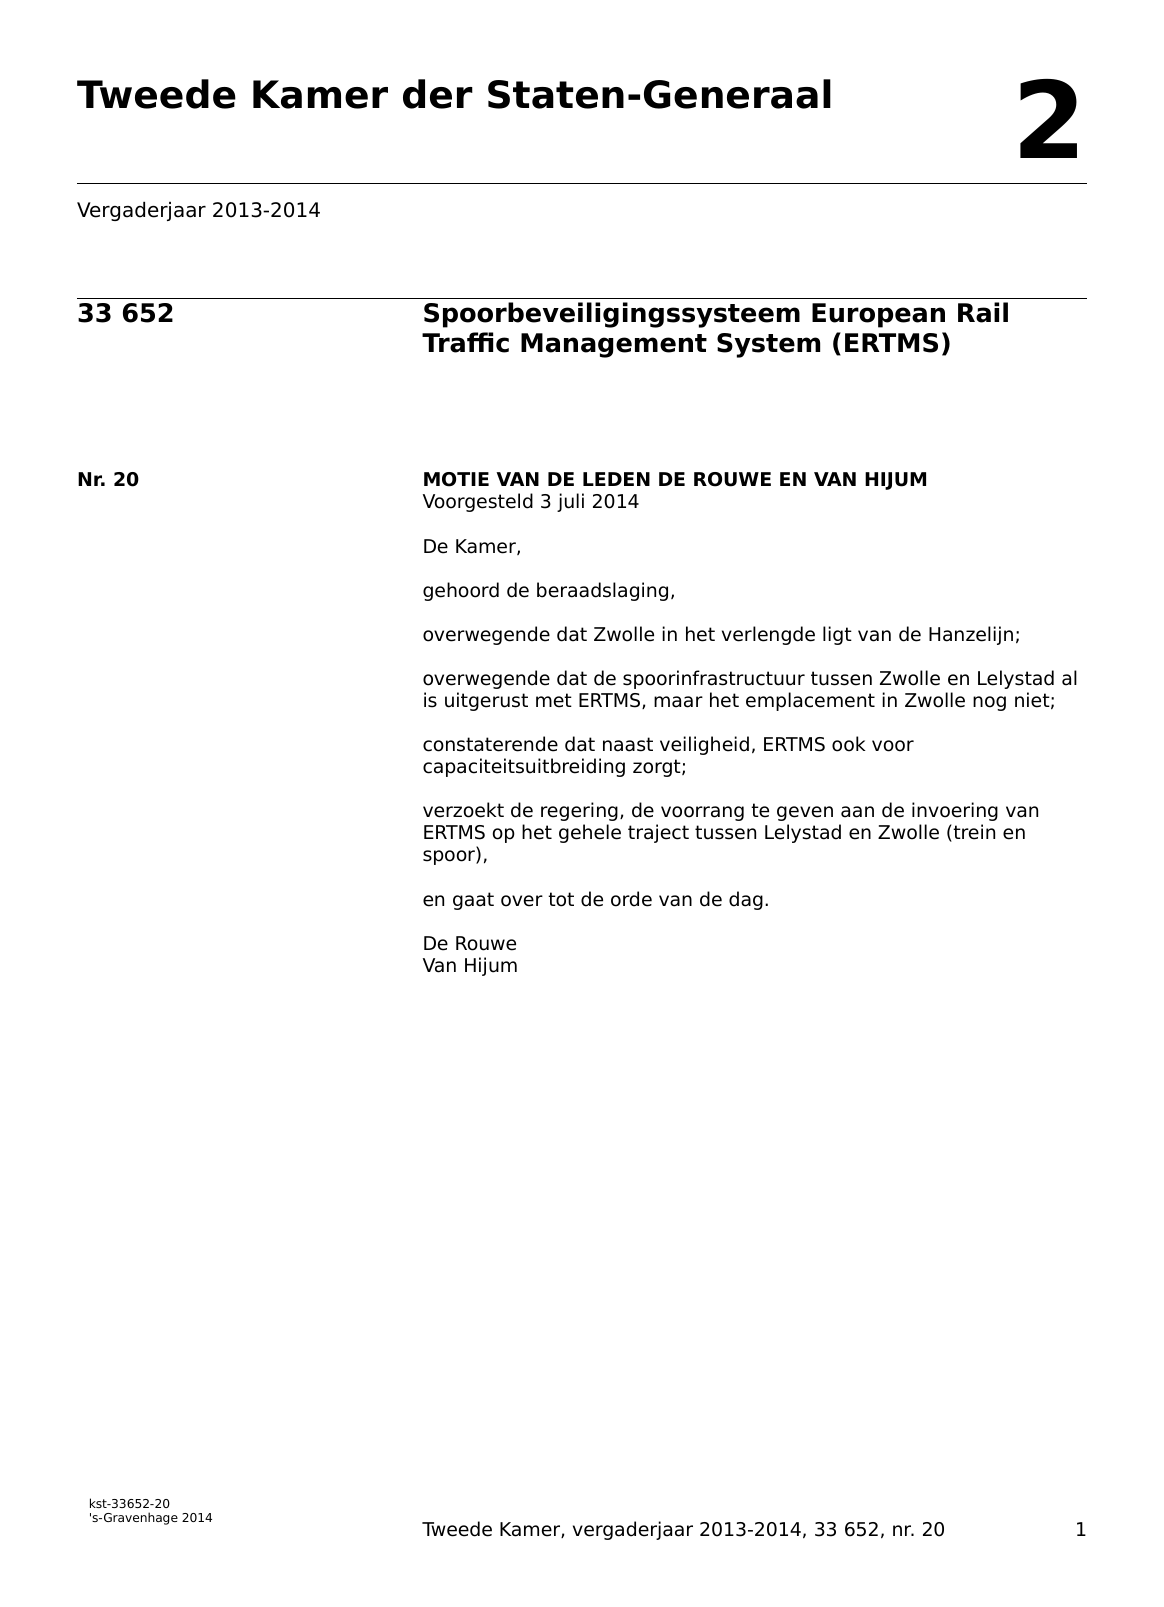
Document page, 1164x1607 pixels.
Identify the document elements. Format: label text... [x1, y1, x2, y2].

table_header 2 [886, 59, 1087, 183]
subtitle Nr. 20 MOTIE VAN DE LEDEN DE ROUWE EN VAN HIJUM [77, 469, 1087, 491]
text De Rouwe [422, 933, 1087, 954]
table_cell Vergaderjaar 2013-2014 [77, 184, 1087, 298]
text gehoord de beraadslaging, [422, 580, 1087, 602]
text overwegende dat Zwolle in het verlengde ligt van de Hanzelijn; [422, 624, 1087, 646]
text Van Hijum [422, 954, 1087, 977]
text De Kamer, [422, 536, 1087, 557]
text constaterende dat naast veiligheid, ERTMS ook voor capaciteitsuitbreiding zorgt; [422, 734, 1087, 778]
text verzoekt de regering, de voorrang te geven aan de invoering van ERTMS op het gehele traject tussen Lelystad en Zwolle (trein en spoor), [422, 800, 1087, 866]
table_header Tweede Kamer der Staten-Generaal [77, 59, 886, 183]
text kst-33652-20 [88, 1497, 323, 1511]
text Voorgesteld 3 juli 2014 [422, 491, 1087, 513]
subtitle 33 652 Spoorbeveiligingssysteem European Rail Traffic Management System (ERTMS) [77, 299, 1087, 358]
text overwegende dat de spoorinfrastructuur tussen Zwolle en Lelystad al is uitgerust met ERTMS, maar het emplacement in Zwolle nog niet; [422, 668, 1087, 712]
text 's-Gravenhage 2014 [88, 1511, 323, 1525]
text en gaat over tot de orde van de dag. [422, 888, 1087, 910]
